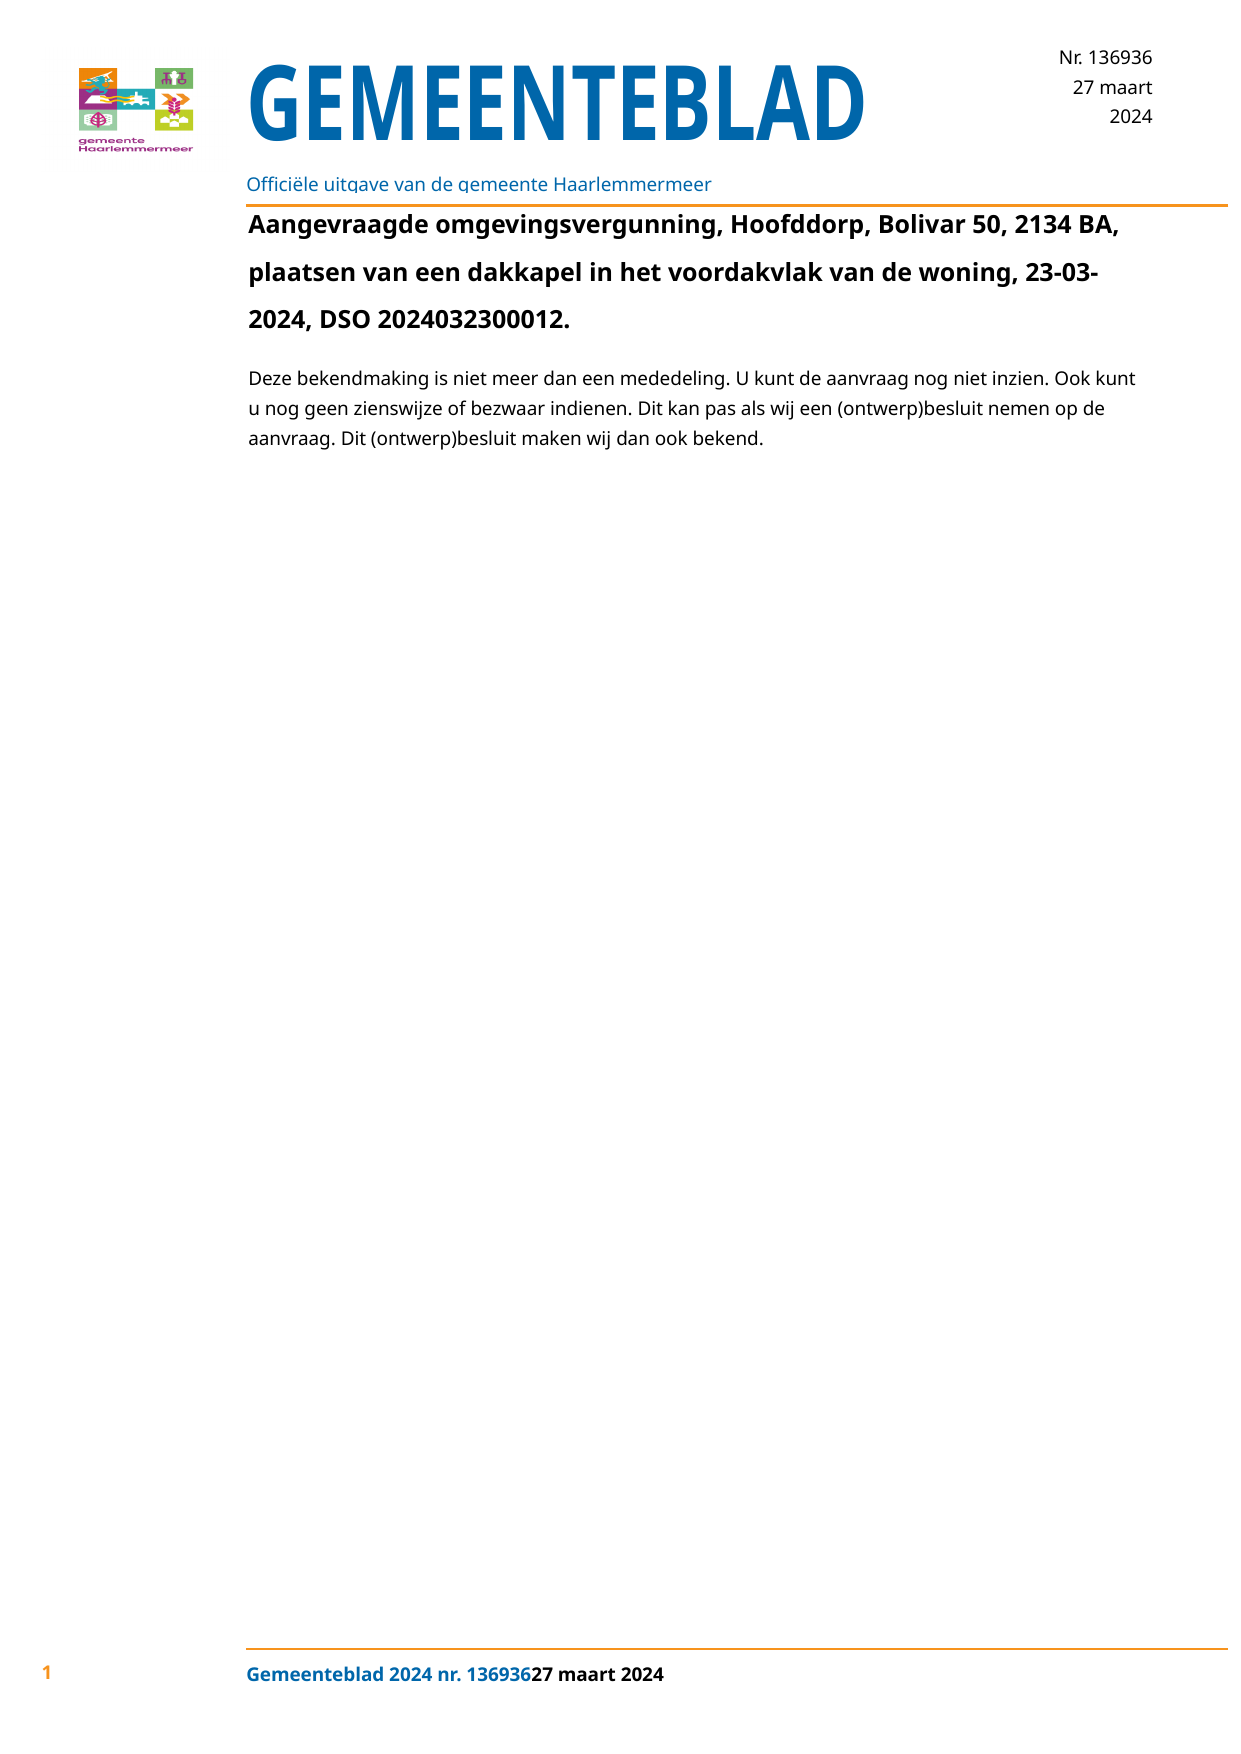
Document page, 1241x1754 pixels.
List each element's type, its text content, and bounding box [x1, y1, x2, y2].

text Aangevraagde omgevingsvergunning, Hoofddorp, Bolivar 50, 2134 BA, plaatsen van een dakkapel in het voordakvlak van de woning, 23-03-2024, DSO 2024032300012. [248, 207, 1152, 336]
text Deze bekendmaking is niet meer dan een mededeling. U kunt de aanvraag nog niet inzien. Ook kunt u nog geen zienswijze of bezwaar indienen. Dit kan pas als wij een (ontwerp)besluit nemen op de aanvraag. Dit (ontwerp)besluit maken wij dan ook bekend. [248, 366, 1152, 450]
picture [41, 47, 231, 172]
